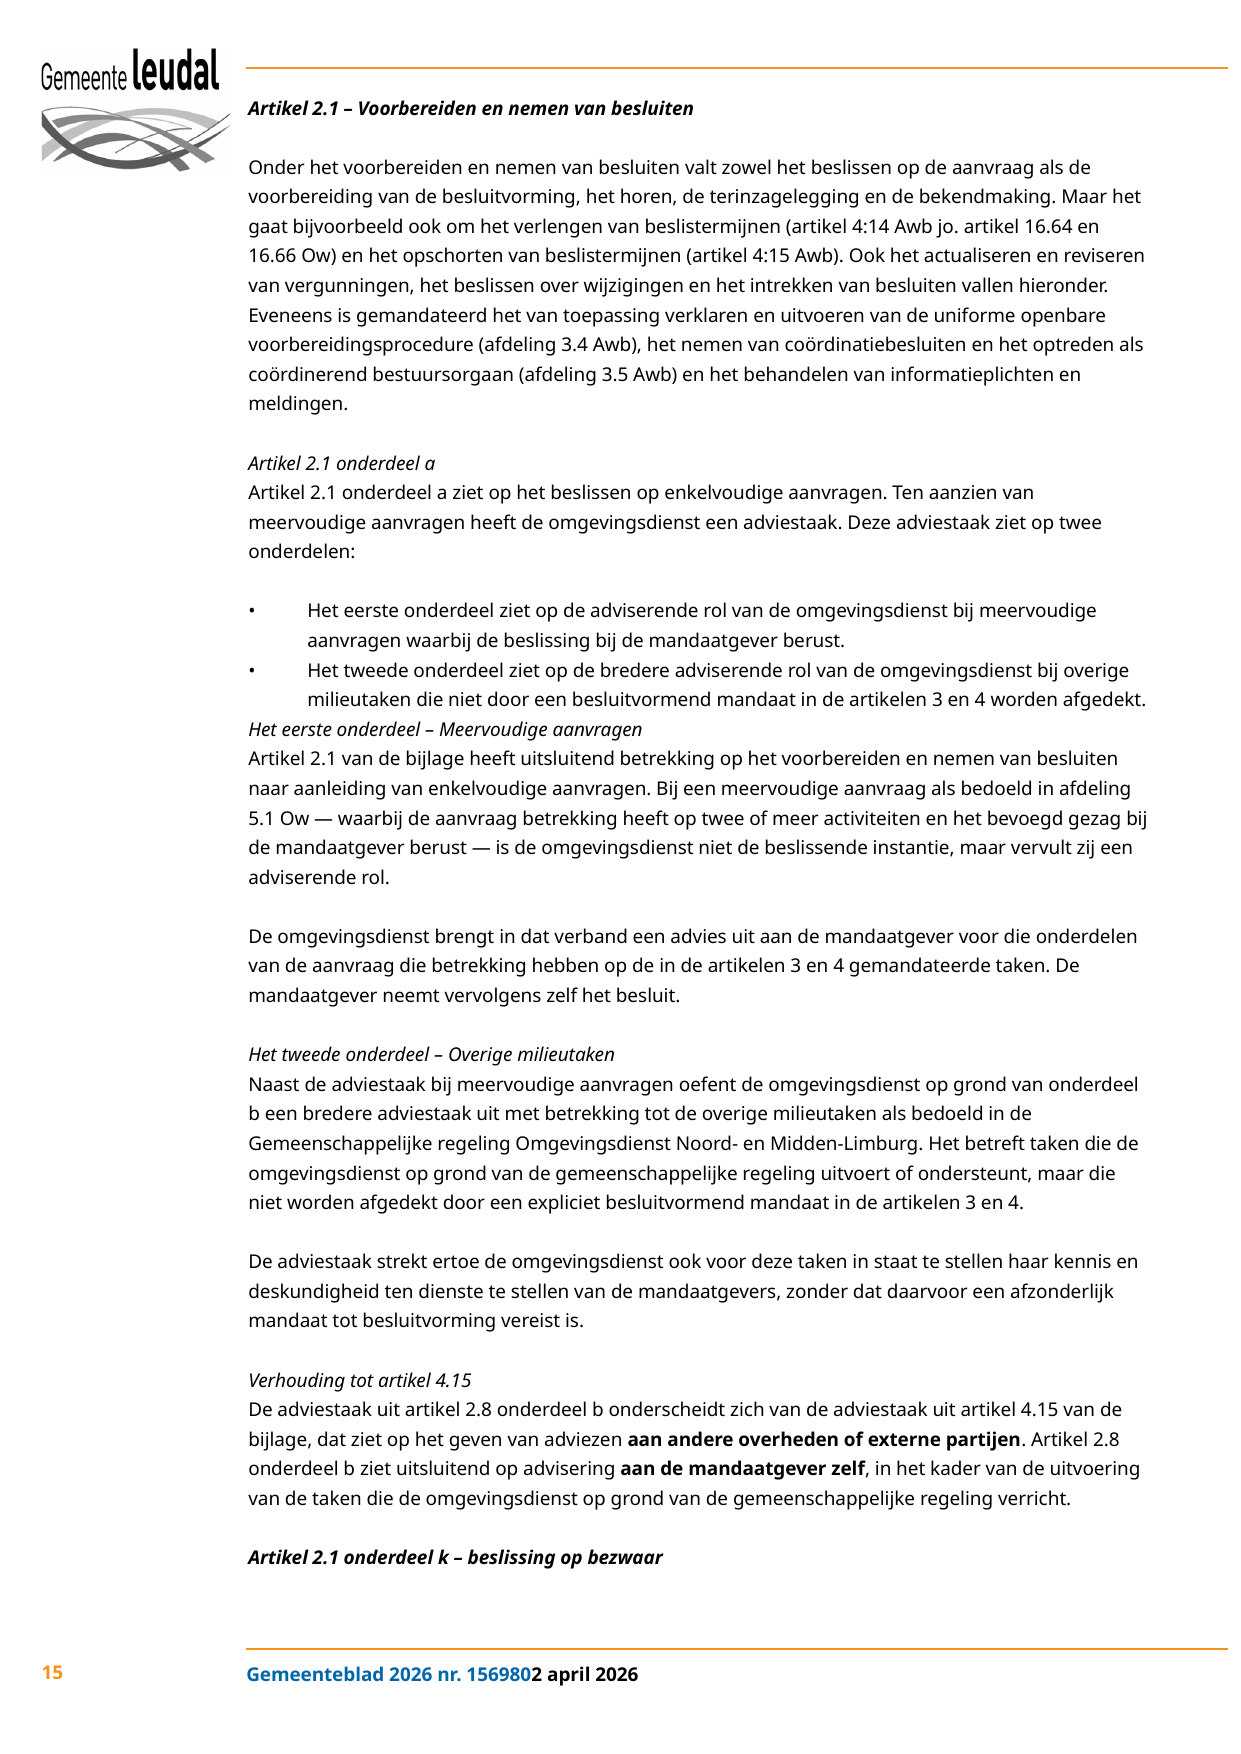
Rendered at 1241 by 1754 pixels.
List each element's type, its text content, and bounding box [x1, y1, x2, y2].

text Het eerste onderdeel – Meervoudige aanvragen [248, 716, 1152, 742]
text Verhouding tot artikel 4.15 [248, 1367, 1152, 1393]
text Artikel 2.1 onderdeel a ziet op het beslissen op enkelvoudige aanvragen. Ten aanzien van meervoudige aanvragen heeft de omgevingsdienst een adviestaak. Deze adviestaak ziet op twee onderdelen: [248, 479, 1152, 564]
text Het tweede onderdeel – Overige milieutaken [248, 1041, 1152, 1067]
text Onder het voorbereiden en nemen van besluiten valt zowel het beslissen op de aanvraag als de voorbereiding van de besluitvorming, het horen, de terinzagelegging en de bekendmaking. Maar het gaat bijvoorbeeld ook om het verlengen van beslistermijnen (artikel 4:14 Awb jo. artikel 16.64 en 16.66 Ow) en het opschorten van beslistermijnen (artikel 4:15 Awb). Ook het actualiseren en reviseren van vergunningen, het beslissen over wijzigingen en het intrekken van besluiten vallen hieronder. Eveneens is gemandateerd het van toepassing verklaren en uitvoeren van de uniforme openbare voorbereidingsprocedure (afdeling 3.4 Awb), het nemen van coördinatiebesluiten en het optreden als coördinerend bestuursorgaan (afdeling 3.5 Awb) en het behandelen van informatieplichten en meldingen. [248, 154, 1152, 416]
list Het eerste onderdeel ziet op de adviserende rol van de omgevingsdienst bij meervoudige aanvragen waarbij de beslissing bij de mandaatgever berust. [248, 598, 1152, 653]
text Artikel 2.1 onderdeel k – beslissing op bezwaar [248, 1544, 1152, 1570]
picture [41, 47, 231, 172]
text Artikel 2.1 van de bijlage heeft uitsluitend betrekking op het voorbereiden en nemen van besluiten naar aanleiding van enkelvoudige aanvragen. Bij een meervoudige aanvraag als bedoeld in afdeling 5.1 Ow — waarbij de aanvraag betrekking heeft op twee of meer activiteiten en het bevoegd gezag bij de mandaatgever berust — is de omgevingsdienst niet de beslissende instantie, maar vervult zij een adviserende rol. [248, 746, 1152, 890]
text Naast de adviestaak bij meervoudige aanvragen oefent de omgevingsdienst op grond van onderdeel b een bredere adviestaak uit met betrekking tot de overige milieutaken als bedoeld in de Gemeenschappelijke regeling Omgevingsdienst Noord- en Midden-Limburg. Het betreft taken die de omgevingsdienst op grond van de gemeenschappelijke regeling uitvoert of ondersteunt, maar die niet worden afgedekt door een expliciet besluitvormend mandaat in de artikelen 3 en 4. [248, 1071, 1152, 1215]
text De omgevingsdienst brengt in dat verband een advies uit aan de mandaatgever voor die onderdelen van de aanvraag die betrekking hebben op de in de artikelen 3 en 4 gemandateerde taken. De mandaatgever neemt vervolgens zelf het besluit. [248, 923, 1152, 1008]
text Artikel 2.1 – Voorbereiden en nemen van besluiten [248, 95, 1152, 121]
list Het tweede onderdeel ziet op de bredere adviserende rol van de omgevingsdienst bij overige milieutaken die niet door een besluitvormend mandaat in de artikelen 3 en 4 worden afgedekt. [248, 657, 1152, 712]
text De adviestaak uit artikel 2.8 onderdeel b onderscheidt zich van de adviestaak uit artikel 4.15 van de bijlage, dat ziet op het geven van adviezen aan andere overheden of externe partijen. Artikel 2.8 onderdeel b ziet uitsluitend op advisering aan de mandaatgever zelf, in het kader van de uitvoering van de taken die de omgevingsdienst op grond van de gemeenschappelijke regeling verricht. [248, 1396, 1152, 1511]
text De adviestaak strekt ertoe de omgevingsdienst ook voor deze taken in staat te stellen haar kennis en deskundigheid ten dienste te stellen van de mandaatgevers, zonder dat daarvoor een afzonderlijk mandaat tot besluitvorming vereist is. [248, 1248, 1152, 1333]
text Artikel 2.1 onderdeel a [248, 450, 1152, 476]
